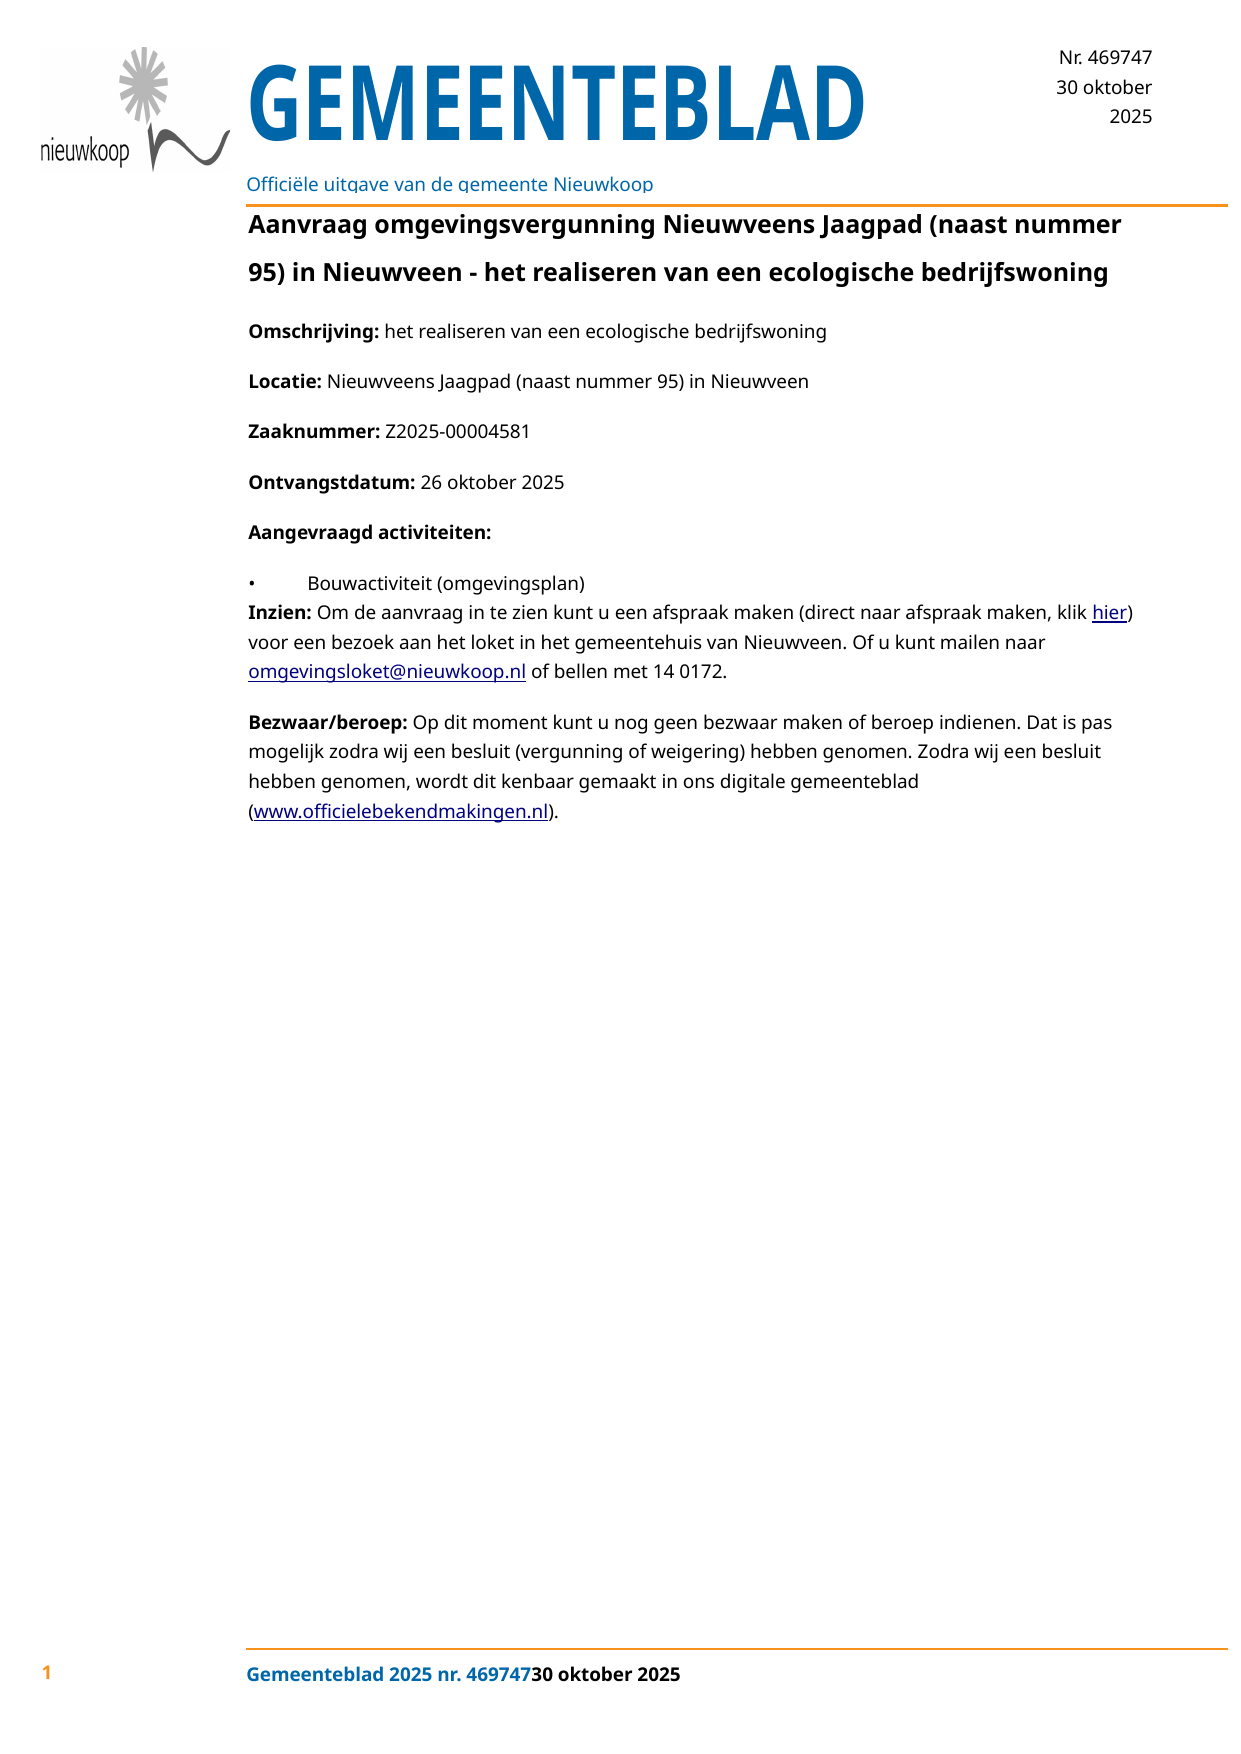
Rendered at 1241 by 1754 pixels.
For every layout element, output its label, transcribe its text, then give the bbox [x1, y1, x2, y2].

list Bouwactiviteit (omgevingsplan) [248, 570, 1152, 596]
text Ontvangstdatum: 26 oktober 2025 [248, 469, 1152, 495]
text Omschrijving: het realiseren van een ecologische bedrijfswoning [248, 318, 1152, 344]
text Locatie: Nieuwveens Jaagpad (naast nummer 95) in Nieuwveen [248, 368, 1152, 394]
picture [41, 47, 231, 172]
text Aanvraag omgevingsvergunning Nieuwveens Jaagpad (naast nummer 95) in Nieuwveen - het realiseren van een ecologische bedrijfswoning [248, 207, 1152, 288]
text Aangevraagd activiteiten: [248, 519, 1152, 545]
text Bezwaar/beroep: Op dit moment kunt u nog geen bezwaar maken of beroep indienen. Dat is pas mogelijk zodra wij een besluit (vergunning of weigering) hebben genomen. Zodra wij een besluit hebben genomen, wordt dit kenbaar gemaakt in ons digitale gemeenteblad (www.officielebekendmakingen.nl). [248, 709, 1152, 824]
text Zaaknummer: Z2025-00004581 [248, 419, 1152, 444]
text Inzien: Om de aanvraag in te zien kunt u een afspraak maken (direct naar afspraak maken, klik hier) voor een bezoek aan het loket in het gemeentehuis van Nieuwveen. Of u kunt mailen naar omgevingsloket@nieuwkoop.nl of bellen met 14 0172. [248, 599, 1152, 684]
